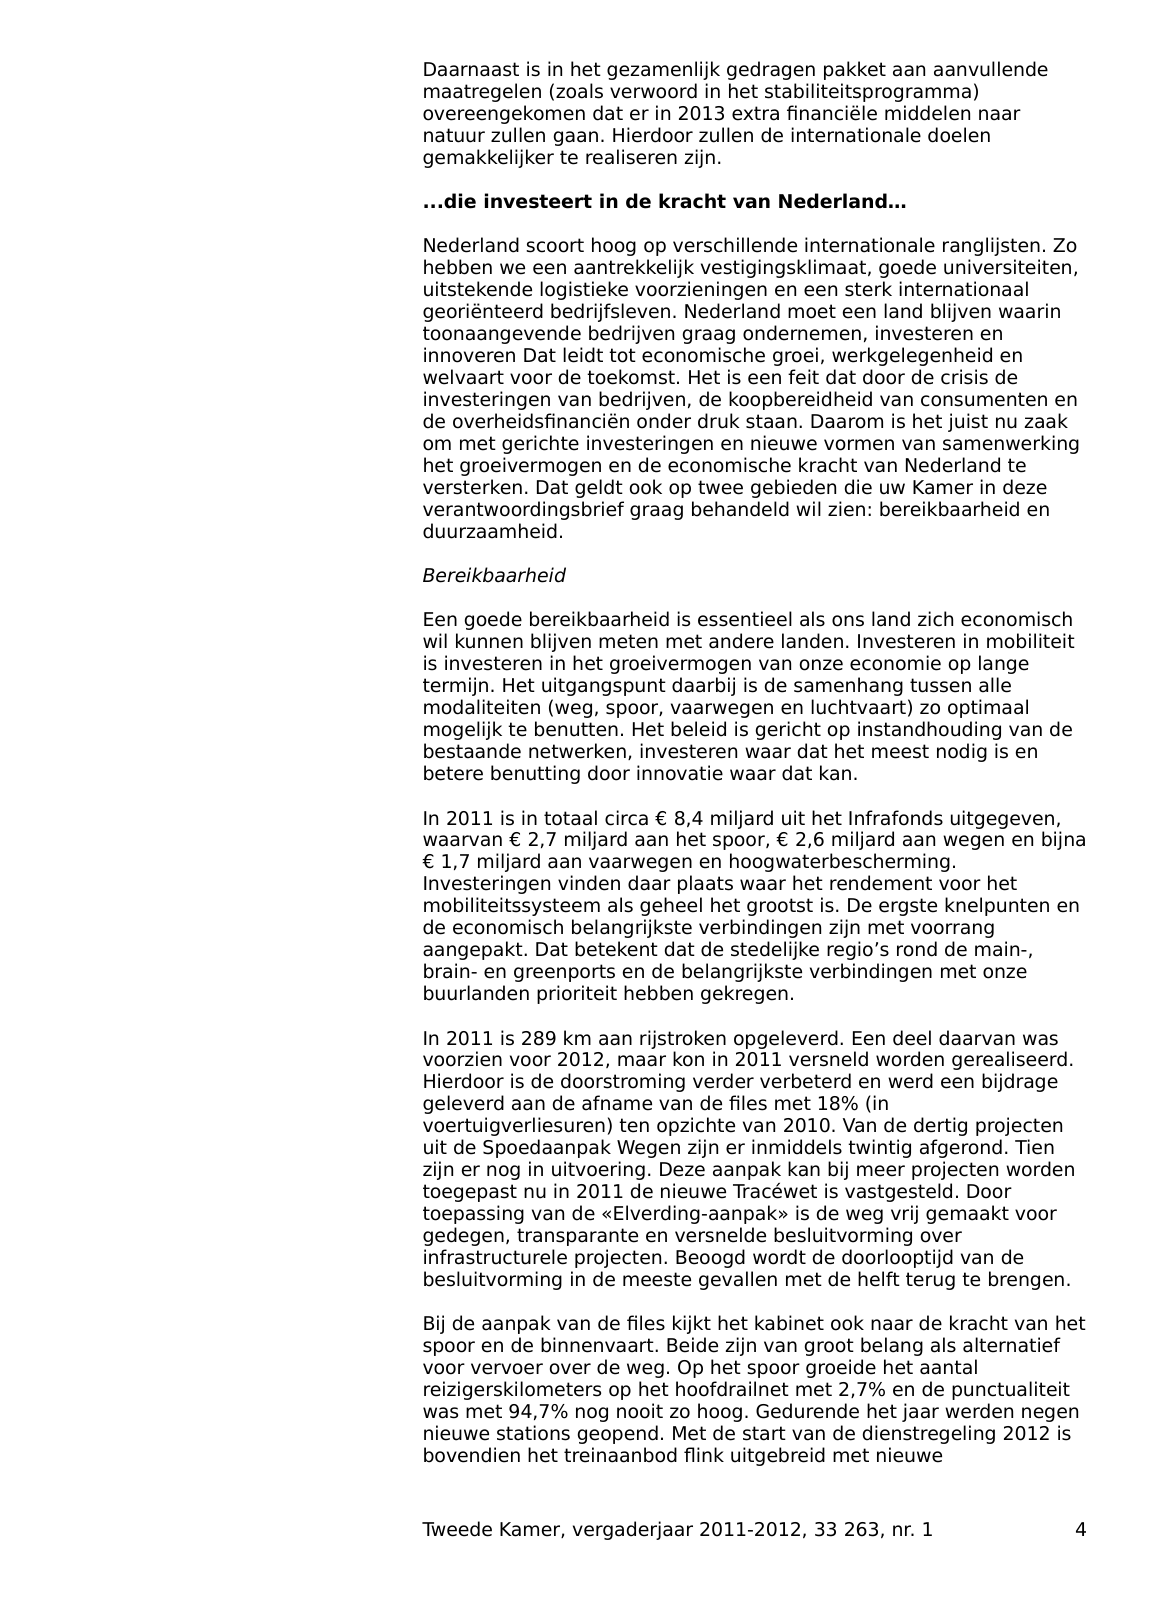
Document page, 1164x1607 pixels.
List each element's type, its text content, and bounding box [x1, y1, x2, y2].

subtitle Bereikbaarheid [422, 565, 1087, 587]
text Nederland scoort hoog op verschillende internationale ranglijsten. Zo hebben we een aantrekkelijk vestigingsklimaat, goede universiteiten, uitstekende logistieke voorzieningen en een sterk internationaal georiënteerd bedrijfsleven. Nederland moet een land blijven waarin toonaangevende bedrijven graag ondernemen, investeren en innoveren Dat leidt tot economische groei, werkgelegenheid en welvaart voor de toekomst. Het is een feit dat door de crisis de investeringen van bedrijven, de koopbereidheid van consumenten en de overheidsfinanciën onder druk staan. Daarom is het juist nu zaak om met gerichte investeringen en nieuwe vormen van samenwerking het groeivermogen en de economische kracht van Nederland te versterken. Dat geldt ook op twee gebieden die uw Kamer in deze verantwoordingsbrief graag behandeld wil zien: bereikbaarheid en duurzaamheid. [422, 235, 1087, 543]
text In 2011 is 289 km aan rijstroken opgeleverd. Een deel daarvan was voorzien voor 2012, maar kon in 2011 versneld worden gerealiseerd. Hierdoor is de doorstroming verder verbeterd en werd een bijdrage geleverd aan de afname van de files met 18% (in voertuigverliesuren) ten opzichte van 2010. Van de dertig projecten uit de Spoedaanpak Wegen zijn er inmiddels twintig afgerond. Tien zijn er nog in uitvoering. Deze aanpak kan bij meer projecten worden toegepast nu in 2011 de nieuwe Tracéwet is vastgesteld. Door toepassing van de «Elverding-aanpak» is de weg vrij gemaakt voor gedegen, transparante en versnelde besluitvorming over infrastructurele projecten. Beoogd wordt de doorlooptijd van de besluitvorming in de meeste gevallen met de helft terug te brengen. [422, 1027, 1087, 1291]
text Een goede bereikbaarheid is essentieel als ons land zich economisch wil kunnen blijven meten met andere landen. Investeren in mobiliteit is investeren in het groeivermogen van onze economie op lange termijn. Het uitgangspunt daarbij is de samenhang tussen alle modaliteiten (weg, spoor, vaarwegen en luchtvaart) zo optimaal mogelijk te benutten. Het beleid is gericht op instandhouding van de bestaande netwerken, investeren waar dat het meest nodig is en betere benutting door innovatie waar dat kan. [422, 609, 1087, 785]
text Bij de aanpak van de files kijkt het kabinet ook naar de kracht van het spoor en de binnenvaart. Beide zijn van groot belang als alternatief voor vervoer over de weg. Op het spoor groeide het aantal reizigerskilometers op het hoofdrailnet met 2,7% en de punctualiteit was met 94,7% nog nooit zo hoog. Gedurende het jaar werden negen nieuwe stations geopend. Met de start van de dienstregeling 2012 is bovendien het treinaanbod flink uitgebreid met nieuwe [422, 1313, 1087, 1467]
subtitle ...die investeert in de kracht van Nederland… [422, 191, 1087, 213]
text Daarnaast is in het gezamenlijk gedragen pakket aan aanvullende maatregelen (zoals verwoord in het stabiliteitsprogramma) overeengekomen dat er in 2013 extra financiële middelen naar natuur zullen gaan. Hierdoor zullen de internationale doelen gemakkelijker te realiseren zijn. [422, 59, 1087, 169]
text In 2011 is in totaal circa € 8,4 miljard uit het Infrafonds uitgegeven, waarvan € 2,7 miljard aan het spoor, € 2,6 miljard aan wegen en bijna € 1,7 miljard aan vaarwegen en hoogwaterbescherming. Investeringen vinden daar plaats waar het rendement voor het mobiliteitssysteem als geheel het grootst is. De ergste knelpunten en de economisch belangrijkste verbindingen zijn met voorrang aangepakt. Dat betekent dat de stedelijke regio’s rond de main-, brain- en greenports en de belangrijkste verbindingen met onze buurlanden prioriteit hebben gekregen. [422, 807, 1087, 1005]
